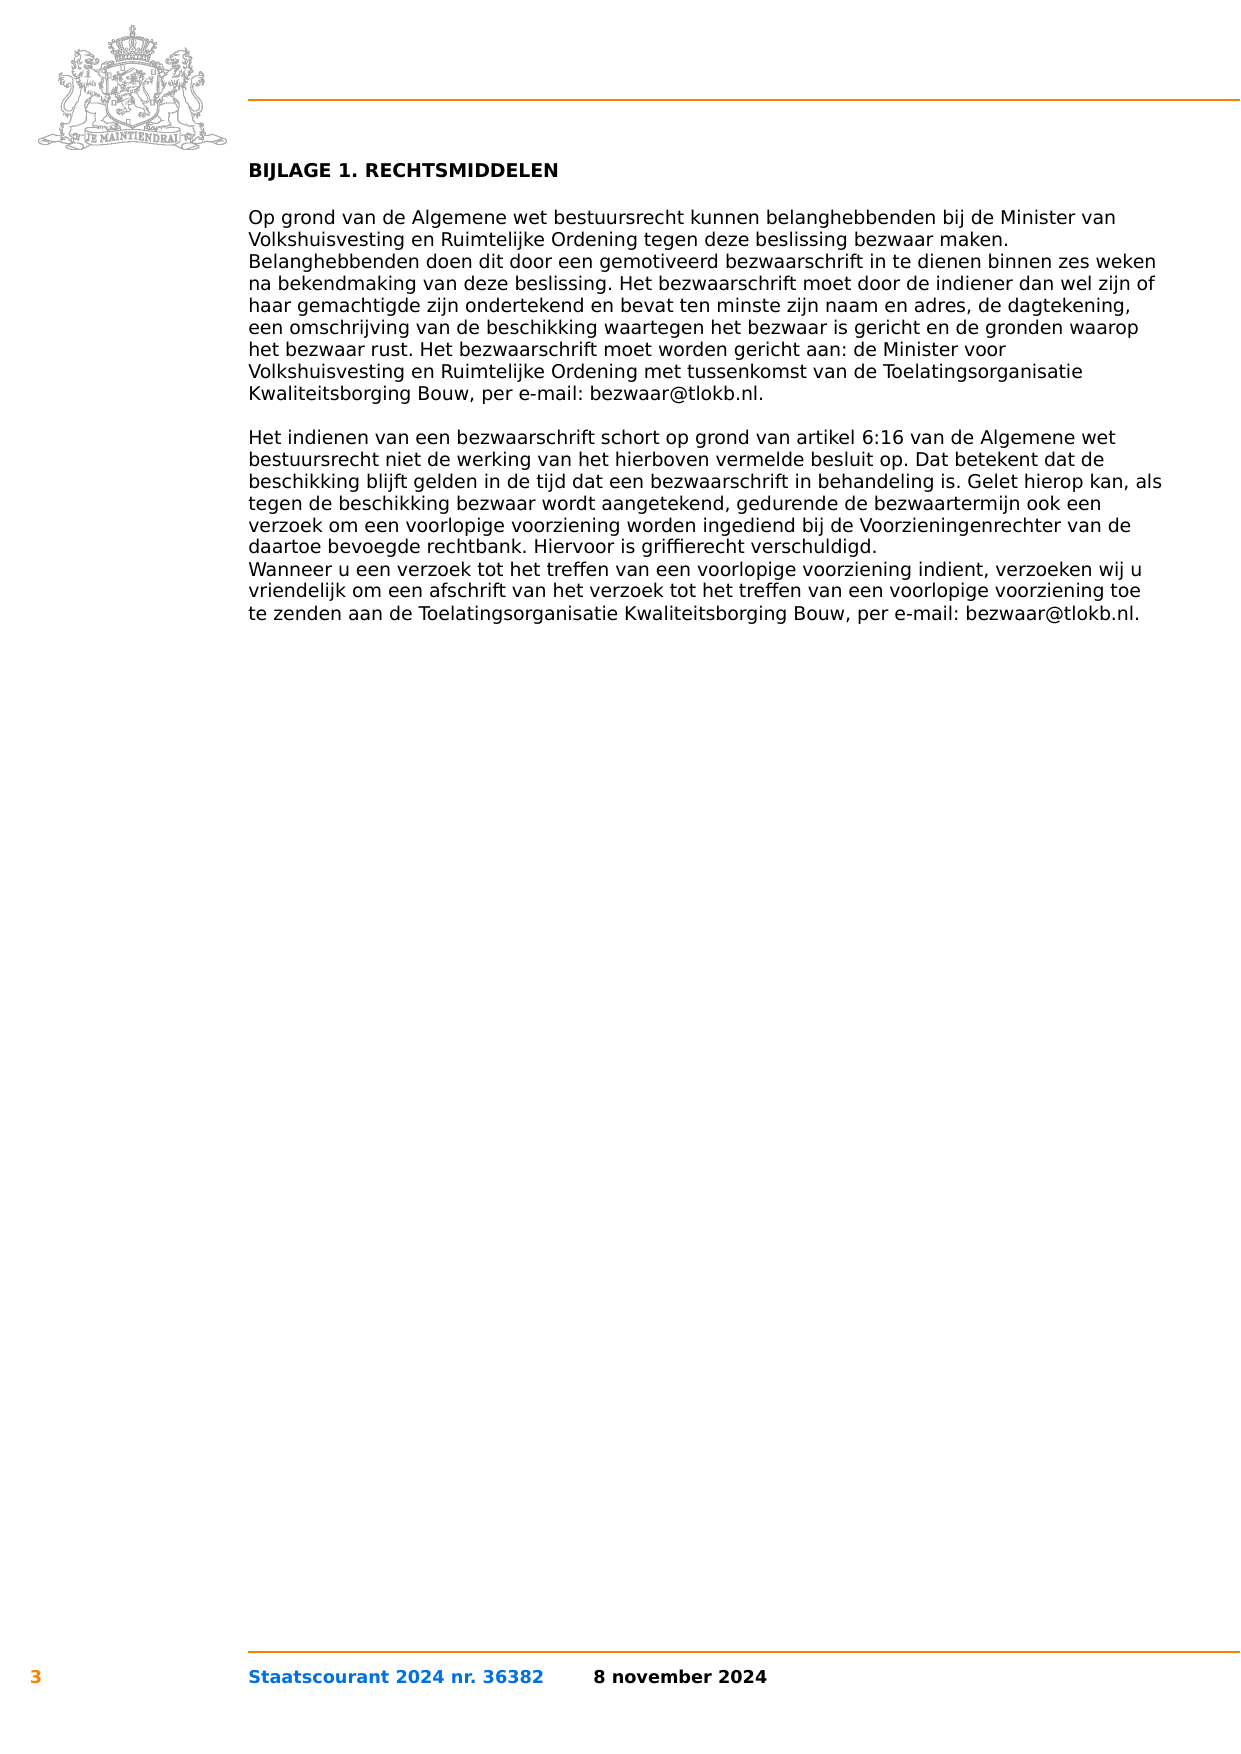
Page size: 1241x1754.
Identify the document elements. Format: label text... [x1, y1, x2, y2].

text Op grond van de Algemene wet bestuursrecht kunnen belanghebbenden bij de Minister van Volkshuisvesting en Ruimtelijke Ordening tegen deze beslissing bezwaar maken. Belanghebbenden doen dit door een gemotiveerd bezwaarschrift in te dienen binnen zes weken na bekendmaking van deze beslissing. Het bezwaarschrift moet door de indiener dan wel zijn of haar gemachtigde zijn ondertekend en bevat ten minste zijn naam en adres, de dagtekening, een omschrijving van de beschikking waartegen het bezwaar is gericht en de gronden waarop het bezwaar rust. Het bezwaarschrift moet worden gericht aan: de Minister voor Volkshuisvesting en Ruimtelijke Ordening met tussenkomst van de Toelatingsorganisatie Kwaliteitsborging Bouw, per e-mail: bezwaar@tlokb.nl. [248, 207, 1163, 405]
subtitle BIJLAGE 1. RECHTSMIDDELEN [248, 160, 1163, 182]
text Het indienen van een bezwaarschrift schort op grond van artikel 6:16 van de Algemene wet bestuursrecht niet de werking van het hierboven vermelde besluit op. Dat betekent dat de beschikking blijft gelden in de tijd dat een bezwaarschrift in behandeling is. Gelet hierop kan, als tegen de beschikking bezwaar wordt aangetekend, gedurende de bezwaartermijn ook een verzoek om een voorlopige voorziening worden ingediend bij de Voorzieningenrechter van de daartoe bevoegde rechtbank. Hiervoor is griffierecht verschuldigd. [248, 427, 1163, 558]
picture [38, 25, 227, 150]
text Wanneer u een verzoek tot het treffen van een voorlopige voorziening indient, verzoeken wij u vriendelijk om een afschrift van het verzoek tot het treffen van een voorlopige voorziening toe te zenden aan de Toelatingsorganisatie Kwaliteitsborging Bouw, per e-mail: bezwaar@tlokb.nl. [248, 558, 1163, 624]
